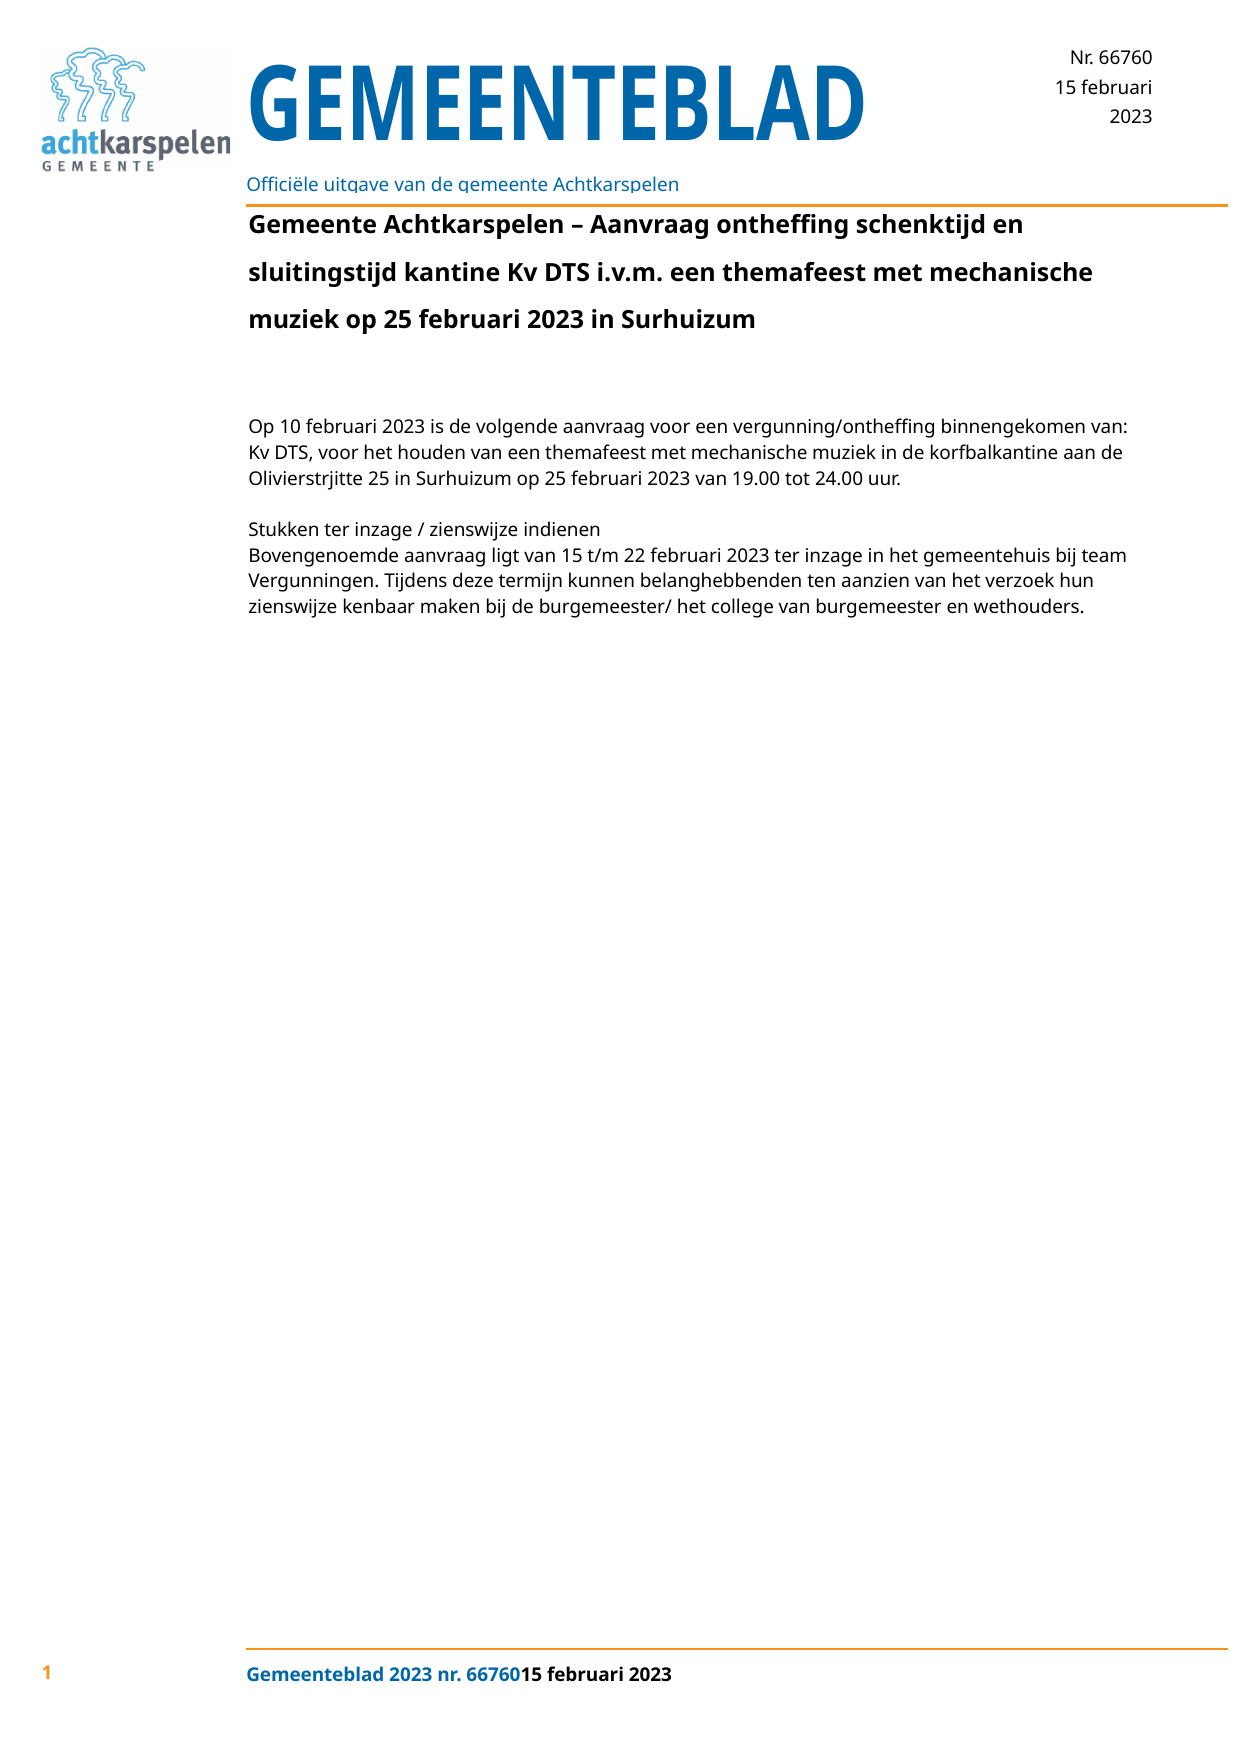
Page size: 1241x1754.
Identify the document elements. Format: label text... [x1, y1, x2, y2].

text Gemeente Achtkarspelen – Aanvraag ontheffing schenktijd en sluitingstijd kantine Kv DTS i.v.m. een themafeest met mechanische muziek op 25 februari 2023 in Surhuizum [248, 207, 1152, 336]
text Kv DTS, voor het houden van een themafeest met mechanische muziek in de korfbalkantine aan de Olivierstrjitte 25 in Surhuizum op 25 februari 2023 van 19.00 tot 24.00 uur. [248, 439, 1152, 491]
text Op 10 februari 2023 is de volgende aanvraag voor een vergunning/ontheffing binnengekomen van: [248, 413, 1152, 439]
text Stukken ter inzage / zienswijze indienen [248, 516, 1152, 542]
picture [41, 47, 231, 172]
text Bovengenoemde aanvraag ligt van 15 t/m 22 februari 2023 ter inzage in het gemeentehuis bij team Vergunningen. Tijdens deze termijn kunnen belanghebbenden ten aanzien van het verzoek hun zienswijze kenbaar maken bij de burgemeester/ het college van burgemeester en wethouders. [248, 542, 1152, 619]
